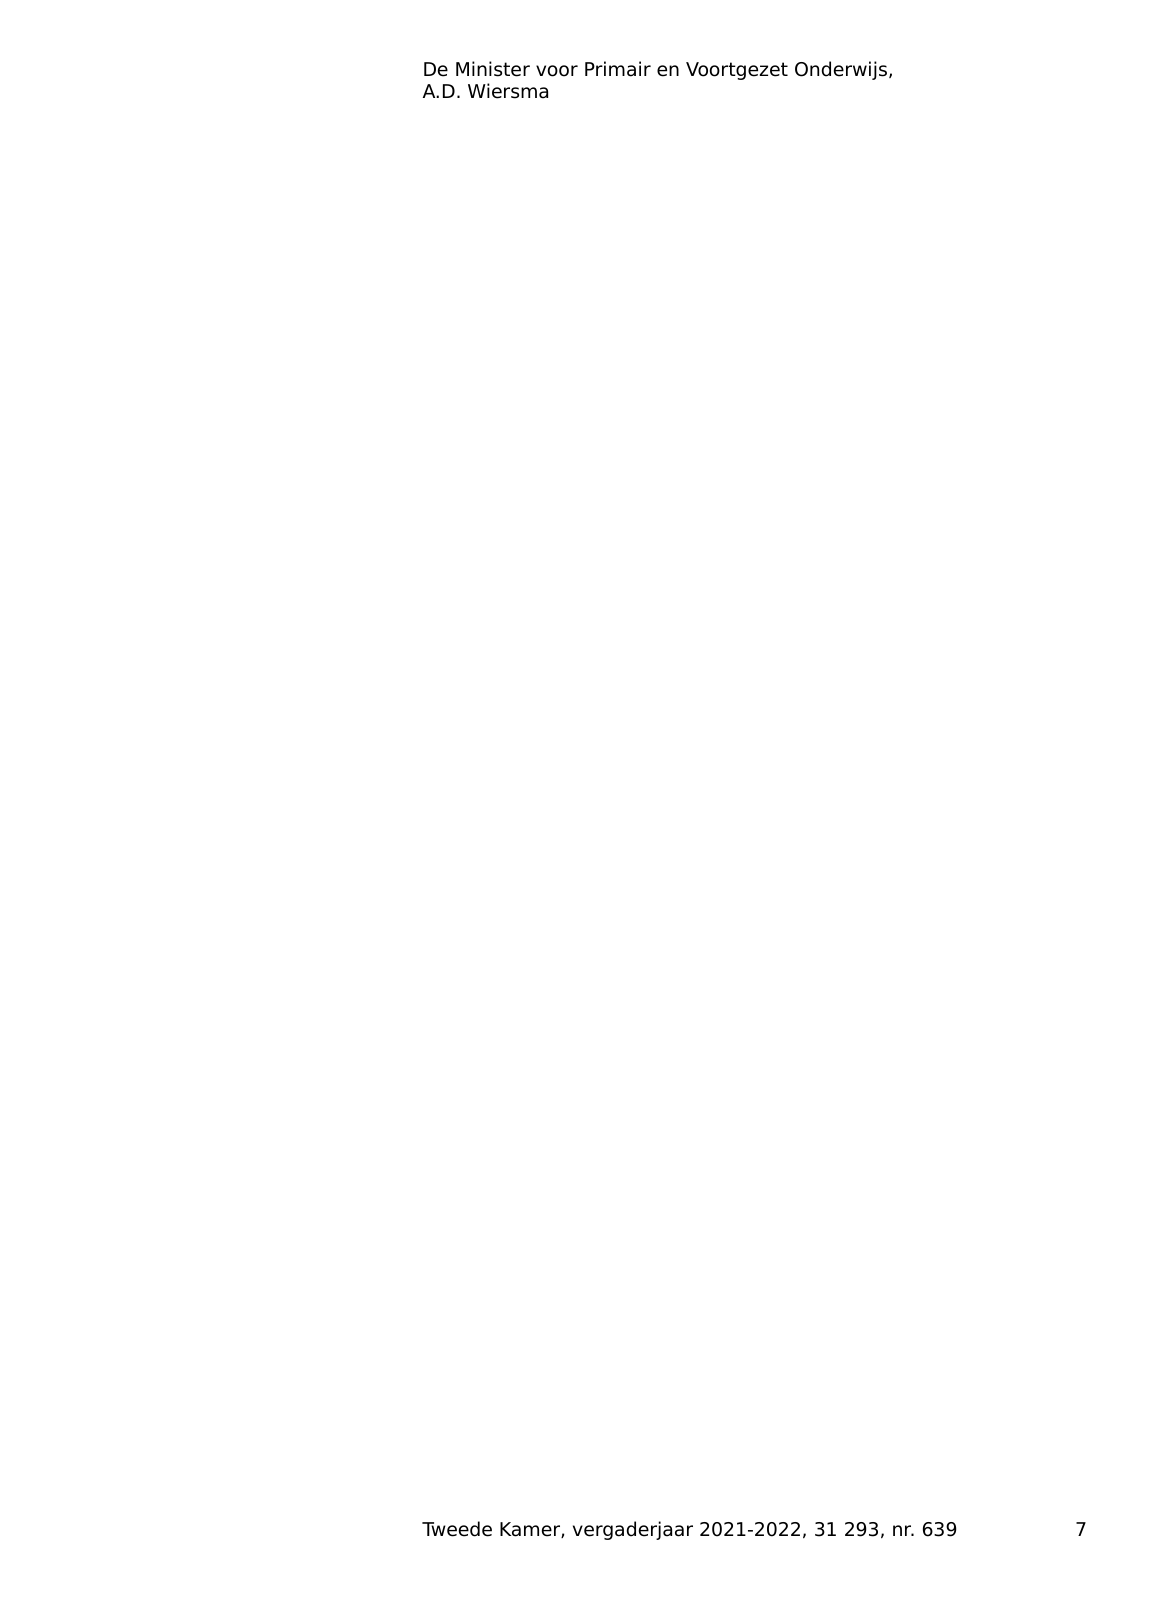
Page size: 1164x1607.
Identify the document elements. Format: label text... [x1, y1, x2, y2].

text De Minister voor Primair en Voortgezet Onderwijs, A.D. Wiersma [422, 59, 1087, 103]
